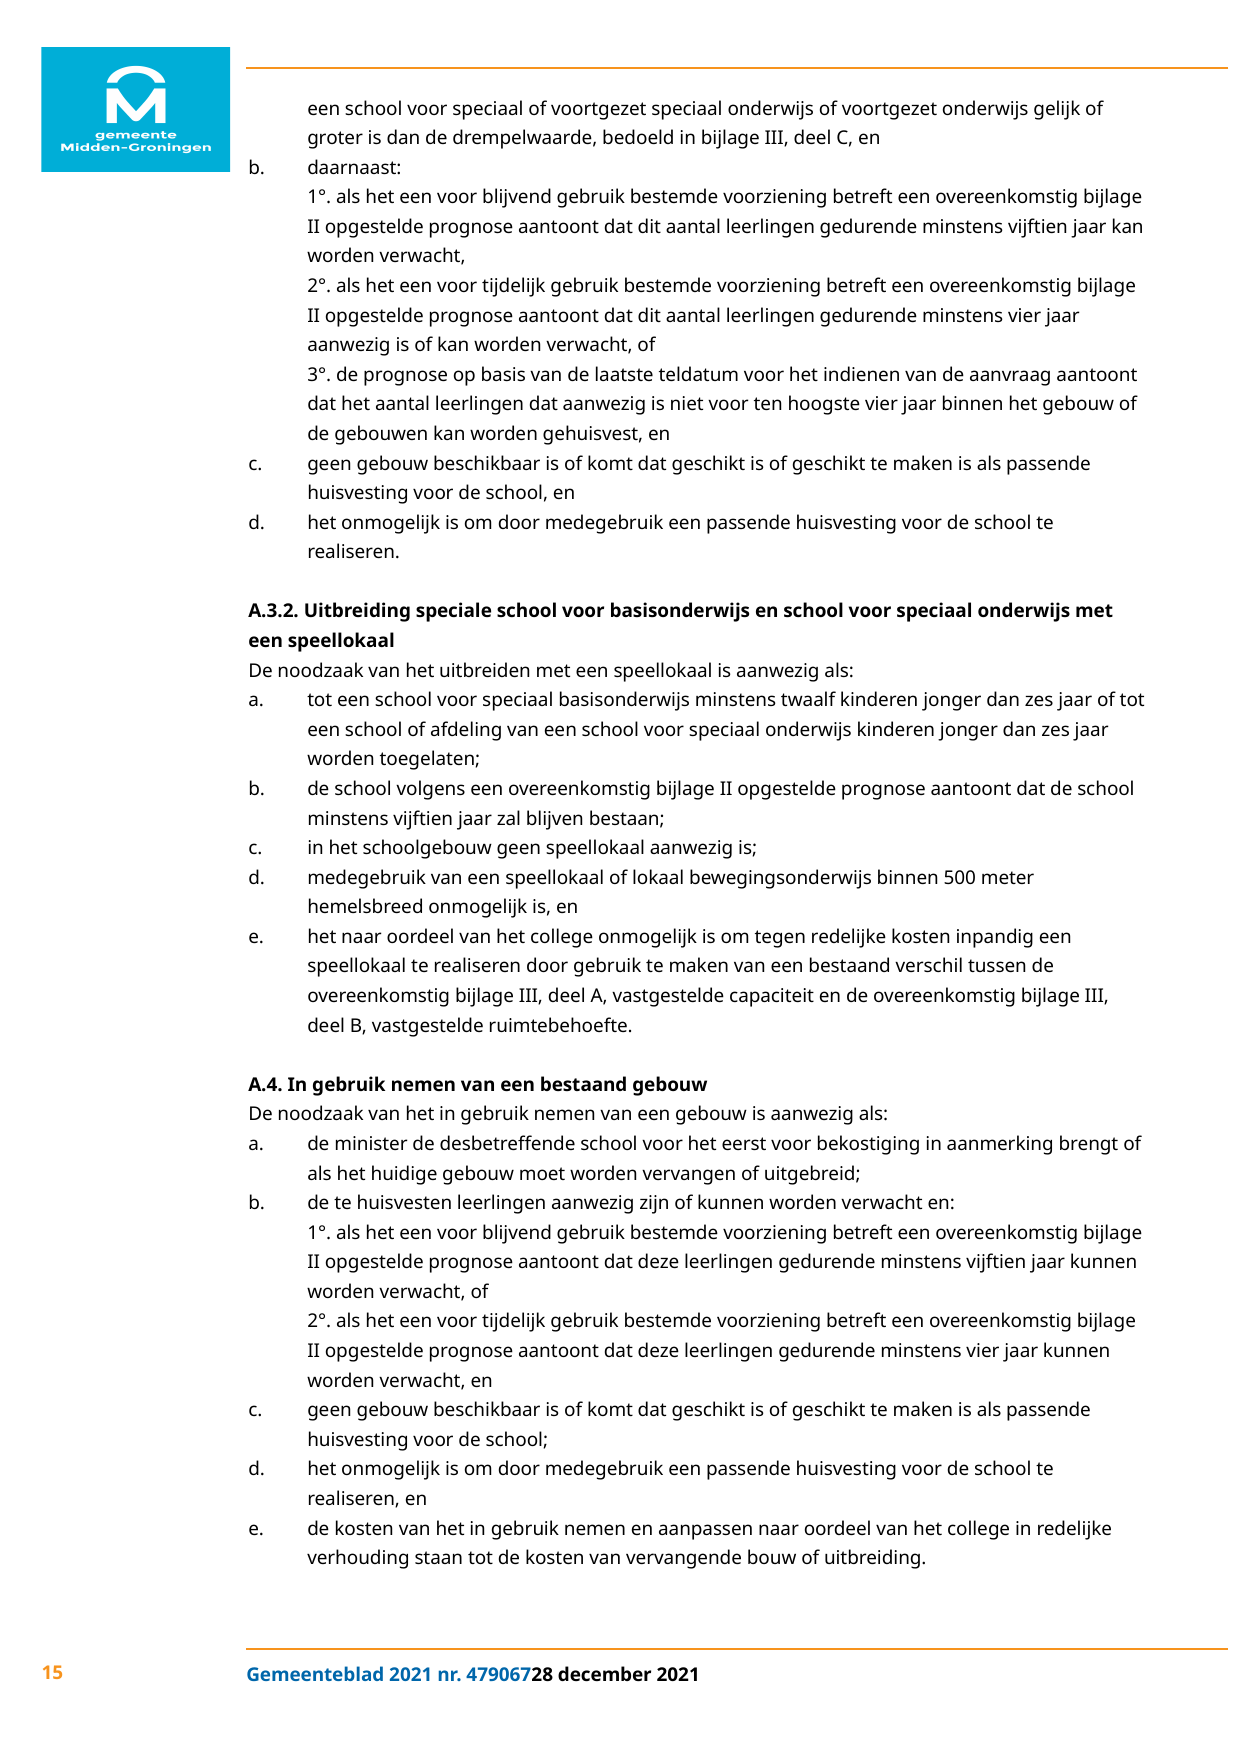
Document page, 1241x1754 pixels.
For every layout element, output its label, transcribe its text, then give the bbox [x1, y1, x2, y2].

picture [107, 89, 165, 122]
list de te huisvesten leerlingen aanwezig zijn of kunnen worden verwacht en: [248, 1189, 1152, 1215]
list de minister de desbetreffende school voor het eerst voor bekostiging in aanmerking brengt of als het huidige gebouw moet worden vervangen of uitgebreid; [248, 1130, 1152, 1186]
list het onmogelijk is om door medegebruik een passende huisvesting voor de school te realiseren, en [248, 1456, 1152, 1511]
list het onmogelijk is om door medegebruik een passende huisvesting voor de school te realiseren. [248, 509, 1152, 564]
list 1°. als het een voor blijvend gebruik bestemde voorziening betreft een overeenkomstig bijlage II opgestelde prognose aantoont dat dit aantal leerlingen gedurende minstens vijftien jaar kan worden verwacht, [248, 183, 1152, 268]
list 2°. als het een voor tijdelijk gebruik bestemde voorziening betreft een overeenkomstig bijlage II opgestelde prognose aantoont dat dit aantal leerlingen gedurende minstens vier jaar aanwezig is of kan worden verwacht, of [248, 272, 1152, 357]
list de kosten van het in gebruik nemen en aanpassen naar oordeel van het college in redelijke verhouding staan tot de kosten van vervangende bouw of uitbreiding. [248, 1515, 1152, 1570]
list geen gebouw beschikbaar is of komt dat geschikt is of geschikt te maken is als passende huisvesting voor de school, en [248, 450, 1152, 505]
list daarnaast: [248, 154, 1152, 180]
list in het schoolgebouw geen speellokaal aanwezig is; [248, 834, 1152, 860]
picture [184, 146, 190, 153]
list het naar oordeel van het college onmogelijk is om tegen redelijke kosten inpandig een speellokaal te realiseren door gebruik te maken van een bestaand verschil tussen de overeenkomstig bijlage III, deel A, vastgestelde capaciteit en de overeenkomstig bijlage III, deel B, vastgestelde ruimtebehoefte. [248, 923, 1152, 1038]
list een school voor speciaal of voortgezet speciaal onderwijs of voortgezet onderwijs gelijk of groter is dan de drempelwaarde, bedoeld in bijlage III, deel C, en [248, 95, 1152, 150]
list tot een school voor speciaal basisonderwijs minstens twaalf kinderen jonger dan zes jaar of tot een school of afdeling van een school voor speciaal onderwijs kinderen jonger dan zes jaar worden toegelaten; [248, 686, 1152, 771]
list medegebruik van een speellokaal of lokaal bewegingsonderwijs binnen 500 meter hemelsbreed onmogelijk is, en [248, 864, 1152, 919]
text De noodzaak van het in gebruik nemen van een gebouw is aanwezig als: [248, 1101, 1152, 1126]
list 2°. als het een voor tijdelijk gebruik bestemde voorziening betreft een overeenkomstig bijlage II opgestelde prognose aantoont dat deze leerlingen gedurende minstens vier jaar kunnen worden verwacht, en [248, 1308, 1152, 1393]
text De noodzaak van het uitbreiden met een speellokaal is aanwezig als: [248, 657, 1152, 683]
picture [108, 66, 164, 82]
list 3°. de prognose op basis van de laatste teldatum voor het indienen van de aanvraag aantoont dat het aantal leerlingen dat aanwezig is niet voor ten hoogste vier jaar binnen het gebouw of de gebouwen kan worden gehuisvest, en [248, 361, 1152, 446]
list geen gebouw beschikbaar is of komt dat geschikt is of geschikt te maken is als passende huisvesting voor de school; [248, 1396, 1152, 1452]
list 1°. als het een voor blijvend gebruik bestemde voorziening betreft een overeenkomstig bijlage II opgestelde prognose aantoont dat deze leerlingen gedurende minstens vijftien jaar kunnen worden verwacht, of [248, 1219, 1152, 1304]
text A.3.2. Uitbreiding speciale school voor basisonderwijs en school voor speciaal onderwijs met een speellokaal [248, 598, 1152, 653]
list de school volgens een overeenkomstig bijlage II opgestelde prognose aantoont dat de school minstens vijftien jaar zal blijven bestaan; [248, 775, 1152, 831]
text A.4. In gebruik nemen van een bestaand gebouw [248, 1071, 1152, 1097]
